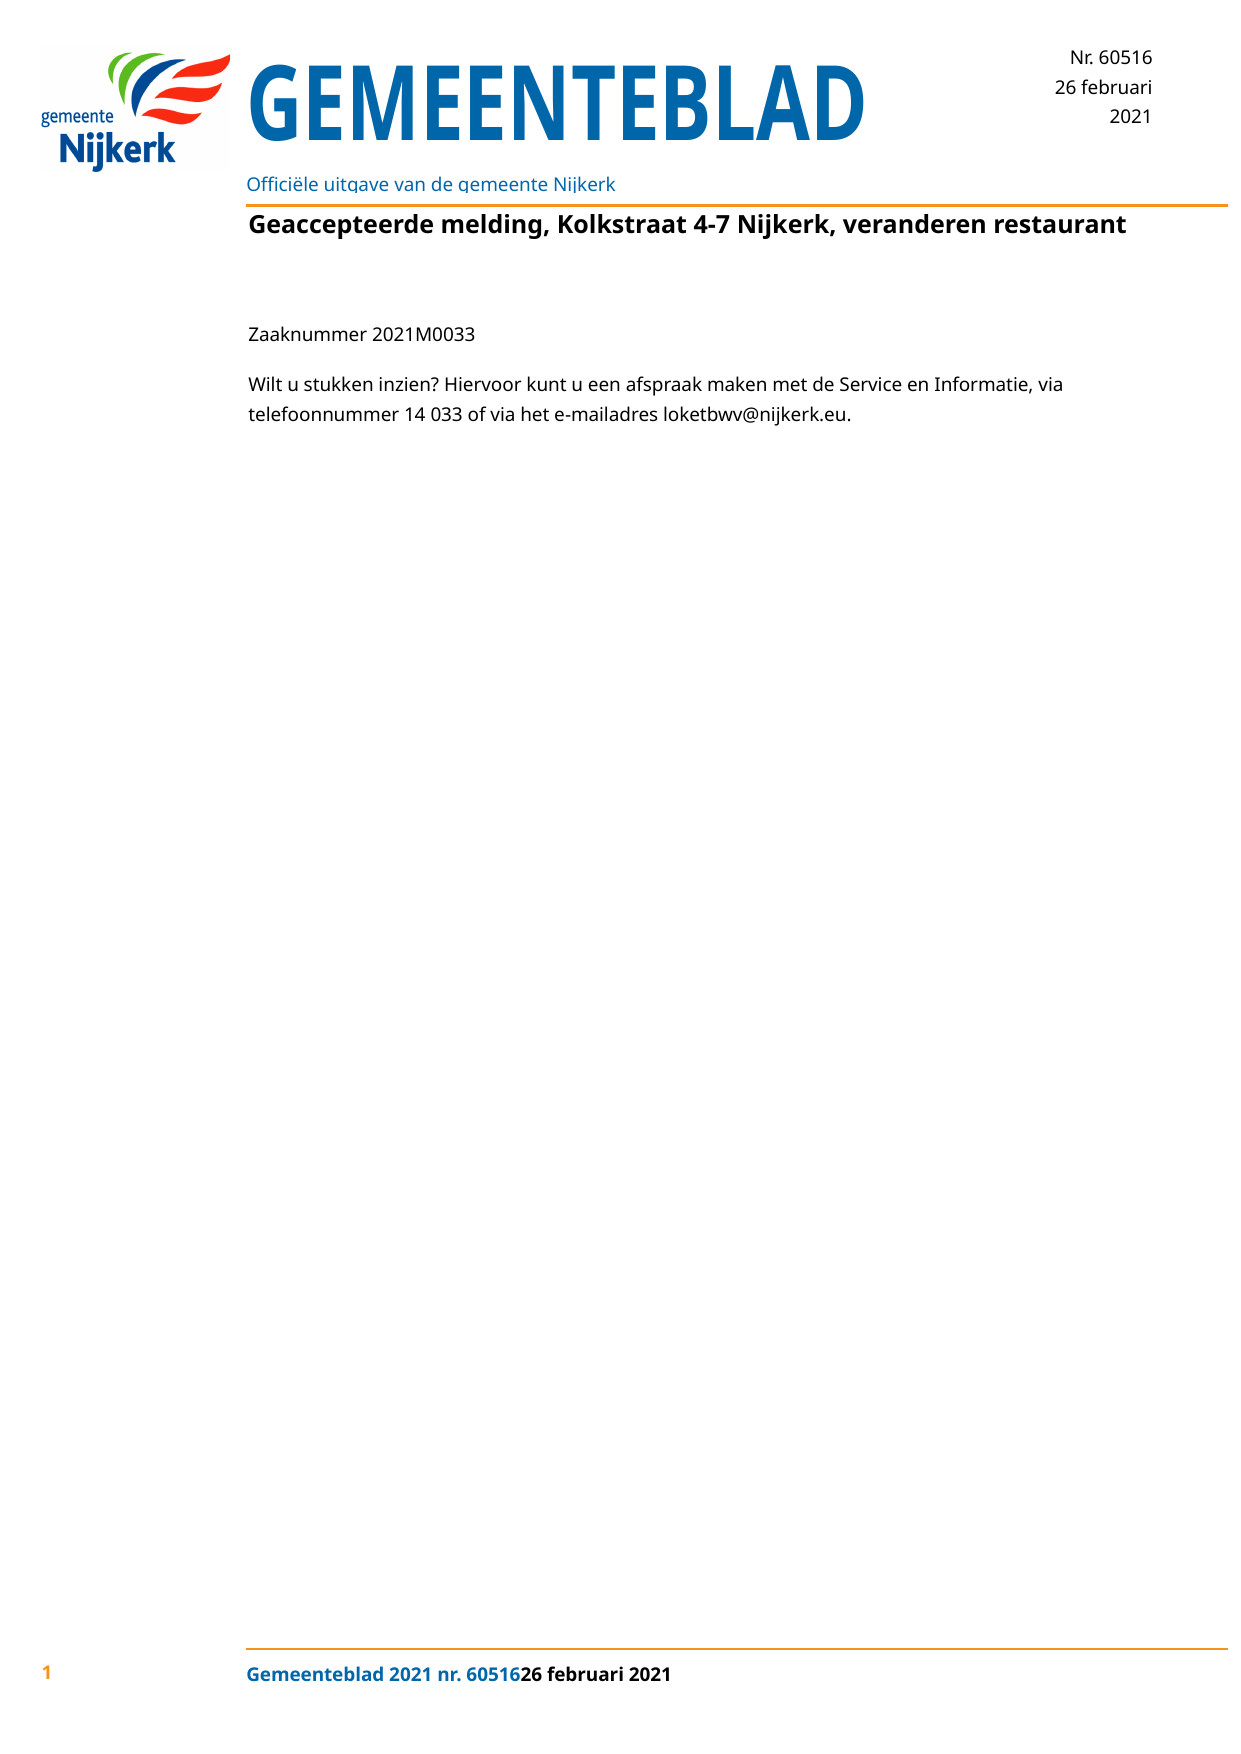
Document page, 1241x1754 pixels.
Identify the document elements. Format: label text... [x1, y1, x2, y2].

text Wilt u stukken inzien? Hiervoor kunt u een afspraak maken met de Service en Informatie, via telefoonnummer 14 033 of via het e-mailadres loketbwv@nijkerk.eu. [248, 371, 1152, 426]
picture [41, 47, 231, 172]
text Zaaknummer 2021M0033 [248, 321, 1152, 346]
text Geaccepteerde melding, Kolkstraat 4-7 Nijkerk, veranderen restaurant [248, 207, 1152, 241]
